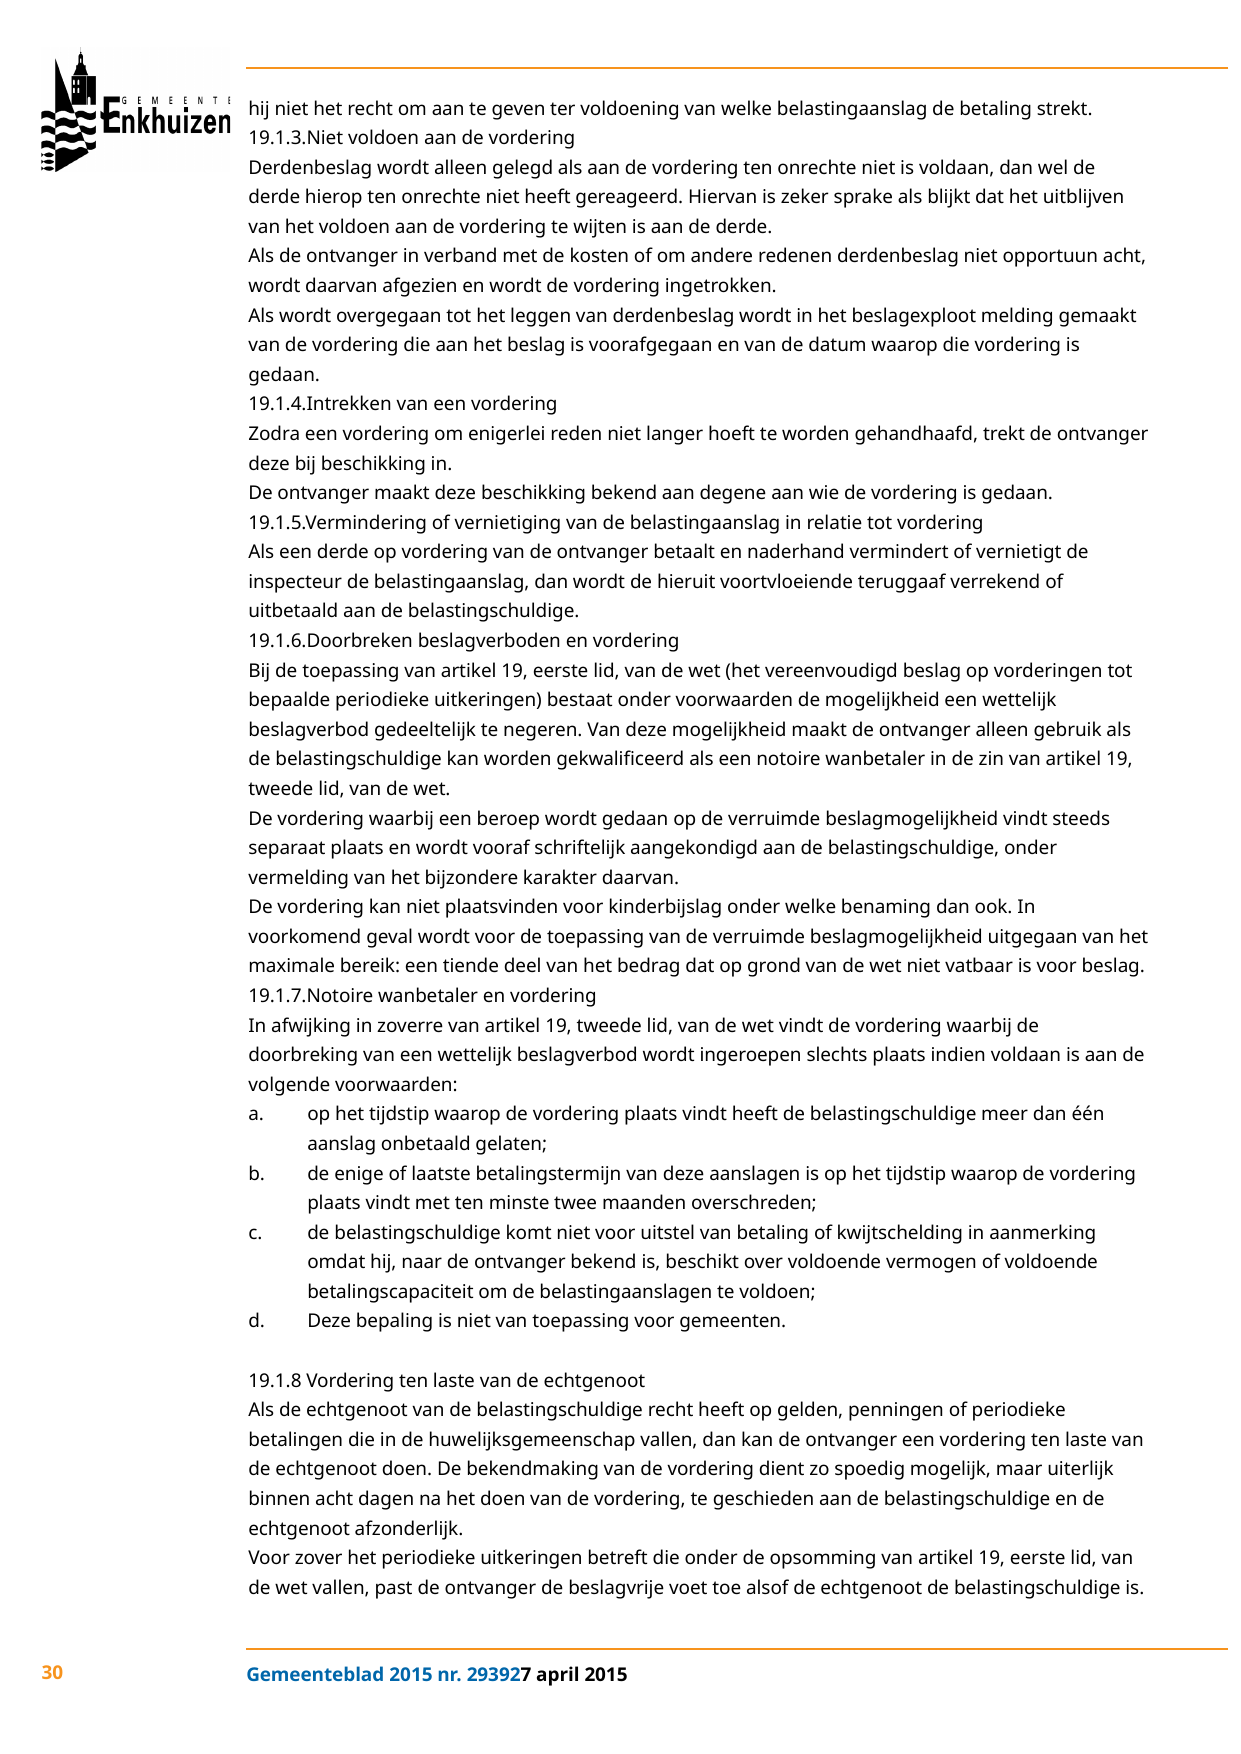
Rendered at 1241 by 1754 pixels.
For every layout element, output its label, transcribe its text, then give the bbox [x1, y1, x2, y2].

text 19.1.7.Notoire wanbetaler en vordering [248, 982, 1152, 1008]
list de enige of laatste betalingstermijn van deze aanslagen is op het tijdstip waarop de vordering plaats vindt met ten minste twee maanden overschreden; [248, 1160, 1152, 1215]
text De vordering kan niet plaatsvinden voor kinderbijslag onder welke benaming dan ook. In voorkomend geval wordt voor de toepassing van de verruimde beslagmogelijkheid uitgegaan van het maximale bereik: een tiende deel van het bedrag dat op grond van de wet niet vatbaar is voor beslag. [248, 893, 1152, 978]
list de belastingschuldige komt niet voor uitstel van betaling of kwijtschelding in aanmerking omdat hij, naar de ontvanger bekend is, beschikt over voldoende vermogen of voldoende betalingscapaciteit om de belastingaanslagen te voldoen; [248, 1219, 1152, 1304]
text hij niet het recht om aan te geven ter voldoening van welke belastingaanslag de betaling strekt. [248, 95, 1152, 121]
text Derdenbeslag wordt alleen gelegd als aan de vordering ten onrechte niet is voldaan, dan wel de derde hierop ten onrechte niet heeft gereageerd. Hiervan is zeker sprake als blijkt dat het uitblijven van het voldoen aan de vordering te wijten is aan de derde. [248, 154, 1152, 239]
text Als de echtgenoot van de belastingschuldige recht heeft op gelden, penningen of periodieke betalingen die in de huwelijksgemeenschap vallen, dan kan de ontvanger een vordering ten laste van de echtgenoot doen. De bekendmaking van de vordering dient zo spoedig mogelijk, maar uiterlijk binnen acht dagen na het doen van de vordering, te geschieden aan de belastingschuldige en de echtgenoot afzonderlijk. [248, 1396, 1152, 1541]
text Voor zover het periodieke uitkeringen betreft die onder de opsomming van artikel 19, eerste lid, van de wet vallen, past de ontvanger de beslagvrije voet toe alsof de echtgenoot de belastingschuldige is. [248, 1544, 1152, 1600]
text De vordering waarbij een beroep wordt gedaan op de verruimde beslagmogelijkheid vindt steeds separaat plaats en wordt vooraf schriftelijk aangekondigd aan de belastingschuldige, onder vermelding van het bijzondere karakter daarvan. [248, 805, 1152, 890]
text 19.1.3.Niet voldoen aan de vordering [248, 124, 1152, 150]
text Als wordt overgegaan tot het leggen van derdenbeslag wordt in het beslagexploot melding gemaakt van de vordering die aan het beslag is voorafgegaan en van de datum waarop die vordering is gedaan. [248, 302, 1152, 387]
text Als een derde op vordering van de ontvanger betaalt en naderhand vermindert of vernietigt de inspecteur de belastingaanslag, dan wordt de hieruit voortvloeiende teruggaaf verrekend of uitbetaald aan de belastingschuldige. [248, 538, 1152, 623]
text 19.1.6.Doorbreken beslagverboden en vordering [248, 627, 1152, 653]
text 19.1.8 Vordering ten laste van de echtgenoot [248, 1367, 1152, 1393]
text De ontvanger maakt deze beschikking bekend aan degene aan wie de vordering is gedaan. [248, 479, 1152, 505]
text Zodra een vordering om enigerlei reden niet langer hoeft te worden gehandhaafd, trekt de ontvanger deze bij beschikking in. [248, 420, 1152, 476]
text In afwijking in zoverre van artikel 19, tweede lid, van de wet vindt de vordering waarbij de doorbreking van een wettelijk beslagverbod wordt ingeroepen slechts plaats indien voldaan is aan de volgende voorwaarden: [248, 1012, 1152, 1097]
picture [41, 47, 231, 172]
text 19.1.5.Vermindering of vernietiging van de belastingaanslag in relatie tot vordering [248, 509, 1152, 535]
text 19.1.4.Intrekken van een vordering [248, 391, 1152, 416]
list op het tijdstip waarop de vordering plaats vindt heeft de belastingschuldige meer dan één aanslag onbetaald gelaten; [248, 1101, 1152, 1156]
list Deze bepaling is niet van toepassing voor gemeenten. [248, 1308, 1152, 1333]
text Als de ontvanger in verband met de kosten of om andere redenen derdenbeslag niet opportuun acht, wordt daarvan afgezien en wordt de vordering ingetrokken. [248, 243, 1152, 298]
text Bij de toepassing van artikel 19, eerste lid, van de wet (het vereenvoudigd beslag op vorderingen tot bepaalde periodieke uitkeringen) bestaat onder voorwaarden de mogelijkheid een wettelijk beslagverbod gedeeltelijk te negeren. Van deze mogelijkheid maakt de ontvanger alleen gebruik als de belastingschuldige kan worden gekwalificeerd als een notoire wanbetaler in de zin van artikel 19, tweede lid, van de wet. [248, 657, 1152, 801]
